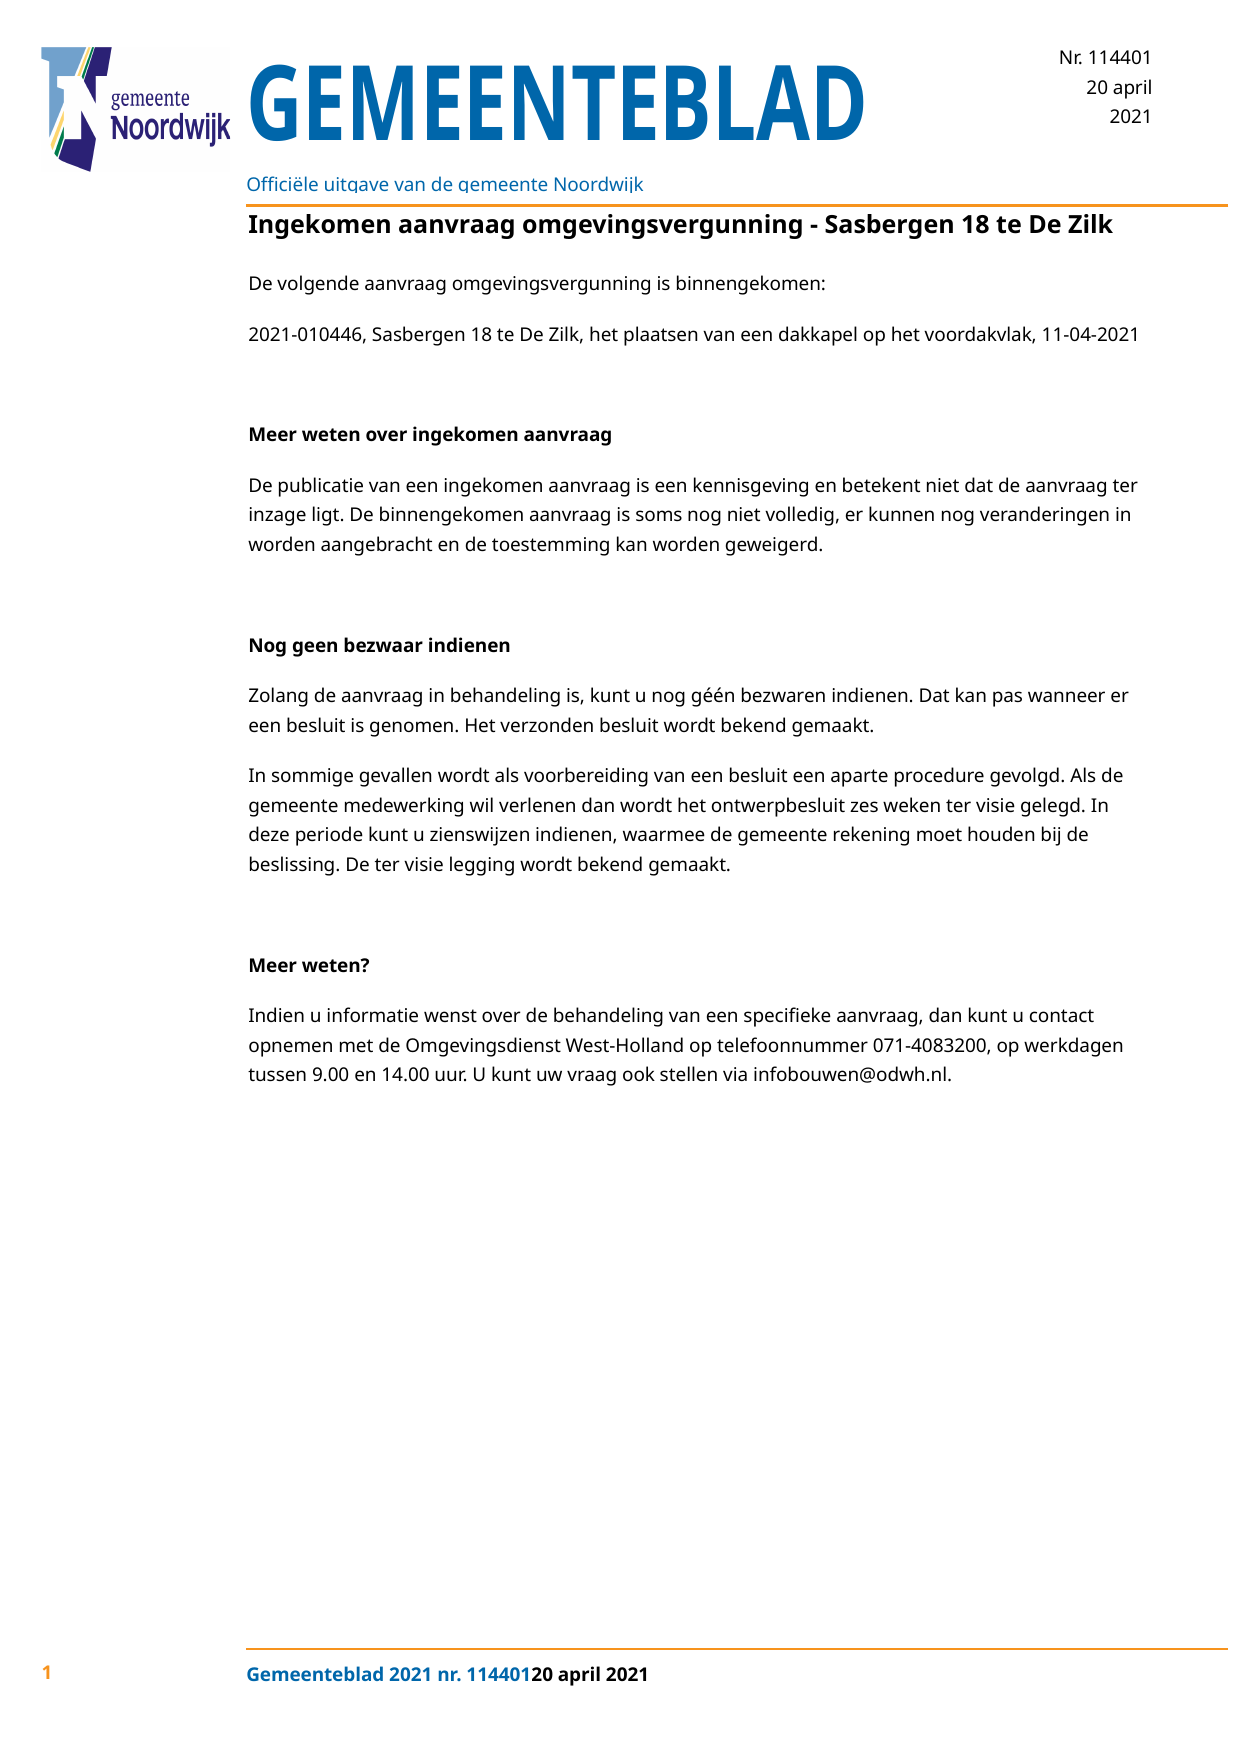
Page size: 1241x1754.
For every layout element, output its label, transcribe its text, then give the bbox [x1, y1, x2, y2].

picture [41, 47, 231, 172]
text Meer weten over ingekomen aanvraag [248, 422, 1152, 447]
text Meer weten? [248, 952, 1152, 978]
text De publicatie van een ingekomen aanvraag is een kennisgeving en betekent niet dat de aanvraag ter inzage ligt. De binnengekomen aanvraag is soms nog niet volledig, er kunnen nog veranderingen in worden aangebracht en de toestemming kan worden geweigerd. [248, 472, 1152, 557]
text 2021-010446, Sasbergen 18 te De Zilk, het plaatsen van een dakkapel op het voordakvlak, 11-04-2021 [248, 321, 1152, 346]
text In sommige gevallen wordt als voorbereiding van een besluit een aparte procedure gevolgd. Als de gemeente medewerking wil verlenen dan wordt het ontwerpbesluit zes weken ter visie gelegd. In deze periode kunt u zienswijzen indienen, waarmee de gemeente rekening moet houden bij de beslissing. De ter visie legging wordt bekend gemaakt. [248, 762, 1152, 877]
text Zolang de aanvraag in behandeling is, kunt u nog géén bezwaren indienen. Dat kan pas wanneer er een besluit is genomen. Het verzonden besluit wordt bekend gemaakt. [248, 682, 1152, 738]
text Nog geen bezwaar indienen [248, 632, 1152, 658]
text Ingekomen aanvraag omgevingsvergunning - Sasbergen 18 te De Zilk [248, 207, 1152, 241]
text De volgende aanvraag omgevingsvergunning is binnengekomen: [248, 270, 1152, 296]
text Indien u informatie wenst over de behandeling van een specifieke aanvraag, dan kunt u contact opnemen met de Omgevingsdienst West-Holland op telefoonnummer 071-4083200, op werkdagen tussen 9.00 en 14.00 uur. U kunt uw vraag ook stellen via infobouwen@odwh.nl. [248, 1002, 1152, 1087]
